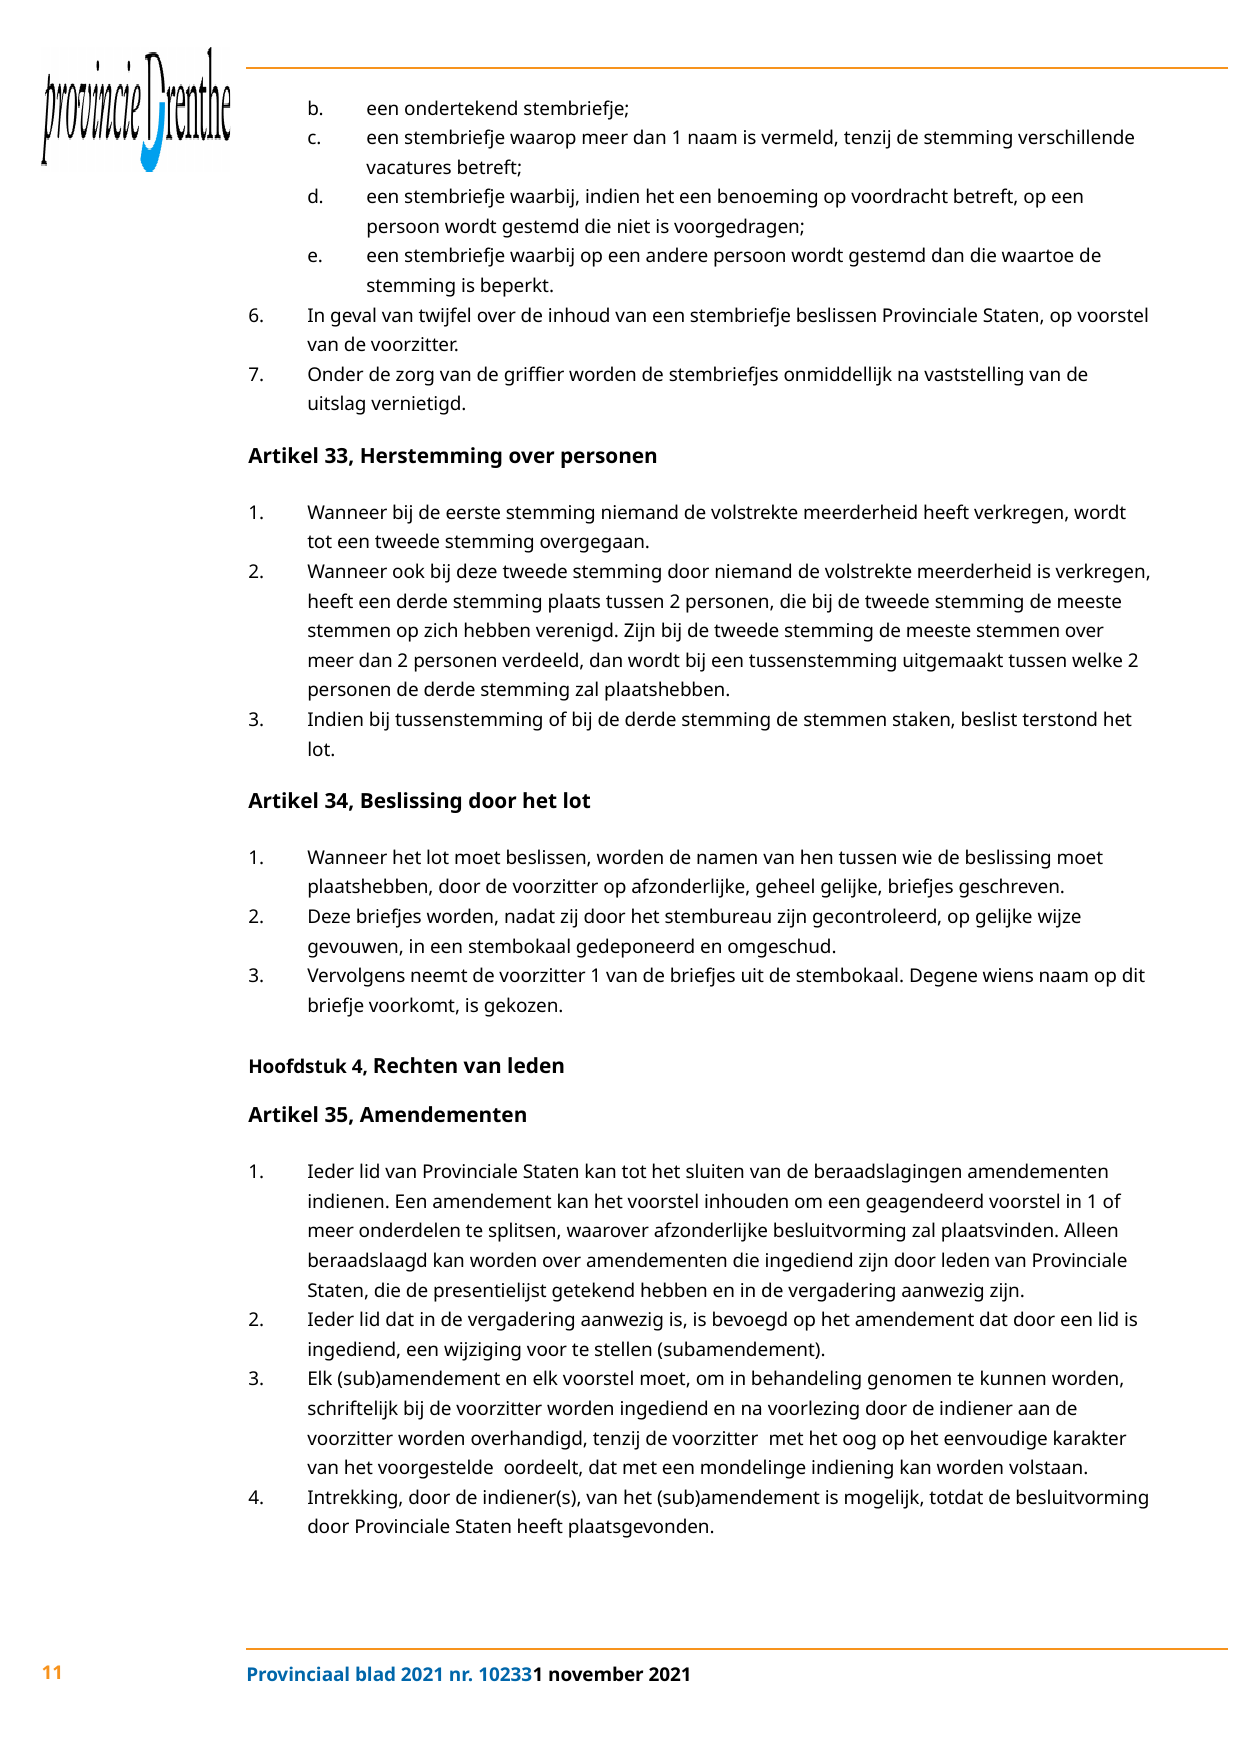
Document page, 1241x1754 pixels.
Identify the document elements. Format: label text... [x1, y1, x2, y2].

list Indien bij tussenstemming of bij de derde stemming de stemmen staken, beslist terstond het lot. [248, 706, 1152, 761]
text Artikel 35, Amendementen [248, 1101, 1152, 1129]
list een stembriefje waarop meer dan 1 naam is vermeld, tenzij de stemming verschillende vacatures betreft; [307, 124, 1152, 180]
list Deze briefjes worden, nadat zij door het stembureau zijn gecontroleerd, op gelijke wijze gevouwen, in een stembokaal gedeponeerd en omgeschud. [248, 903, 1152, 959]
list een stembriefje waarbij op een andere persoon wordt gestemd dan die waartoe de stemming is beperkt. [307, 243, 1152, 298]
list een ondertekend stembriefje; [307, 95, 1152, 121]
list Ieder lid van Provinciale Staten kan tot het sluiten van de beraadslagingen amendementen indienen. Een amendement kan het voorstel inhouden om een geagendeerd voorstel in 1 of meer onderdelen te splitsen, waarover afzonderlijke besluitvorming zal plaatsvinden. Alleen beraadslaagd kan worden over amendementen die ingediend zijn door leden van Provinciale Staten, die de presentielijst getekend hebben en in de vergadering aanwezig zijn. [248, 1158, 1152, 1303]
text Hoofdstuk 4, Rechten van leden [248, 1051, 1152, 1080]
list Onder de zorg van de griffier worden de stembriefjes onmiddellijk na vaststelling van de uitslag vernietigd. [248, 361, 1152, 416]
list Ieder lid dat in de vergadering aanwezig is, is bevoegd op het amendement dat door een lid is ingediend, een wijziging voor te stellen (subamendement). [248, 1306, 1152, 1362]
list Wanneer bij de eerste stemming niemand de volstrekte meerderheid heeft verkregen, wordt tot een tweede stemming overgegaan. [248, 499, 1152, 554]
list In geval van twijfel over de inhoud van een stembriefje beslissen Provinciale Staten, op voorstel van de voorzitter. [248, 302, 1152, 357]
list een stembriefje waarbij, indien het een benoeming op voordracht betreft, op een persoon wordt gestemd die niet is voorgedragen; [307, 183, 1152, 239]
list Elk (sub)amendement en elk voorstel moet, om in behandeling genomen te kunnen worden, schriftelijk bij de voorzitter worden ingediend en na voorlezing door de indiener aan de voorzitter worden overhandigd, tenzij de voorzitter ­ met het oog op het eenvoudige karakter van het voorgestelde ­ oordeelt, dat met een mondelinge indiening kan worden volstaan. [248, 1366, 1152, 1480]
picture [41, 47, 231, 172]
list Wanneer het lot moet beslissen, worden de namen van hen tussen wie de beslissing moet plaatshebben, door de voorzitter op afzonderlijke, geheel gelijke, briefjes geschreven. [248, 844, 1152, 899]
text Artikel 33, Herstemming over personen [248, 441, 1152, 469]
list Wanneer ook bij deze tweede stemming door niemand de volstrekte meerderheid is verkregen, heeft een derde stemming plaats tussen 2 personen, die bij de tweede stemming de meeste stemmen op zich hebben verenigd. Zijn bij de tweede stemming de meeste stemmen over meer dan 2 personen verdeeld, dan wordt bij een tussenstemming uitgemaakt tussen welke 2 personen de derde stemming zal plaatshebben. [248, 558, 1152, 702]
text Artikel 34, Beslissing door het lot [248, 786, 1152, 814]
list Vervolgens neemt de voorzitter 1 van de briefjes uit de stembokaal. Degene wiens naam op dit briefje voorkomt, is gekozen. [248, 962, 1152, 1018]
list Intrekking, door de indiener(s), van het (sub)amendement is mogelijk, totdat de besluitvorming door Provinciale Staten heeft plaatsgevonden. [248, 1484, 1152, 1539]
